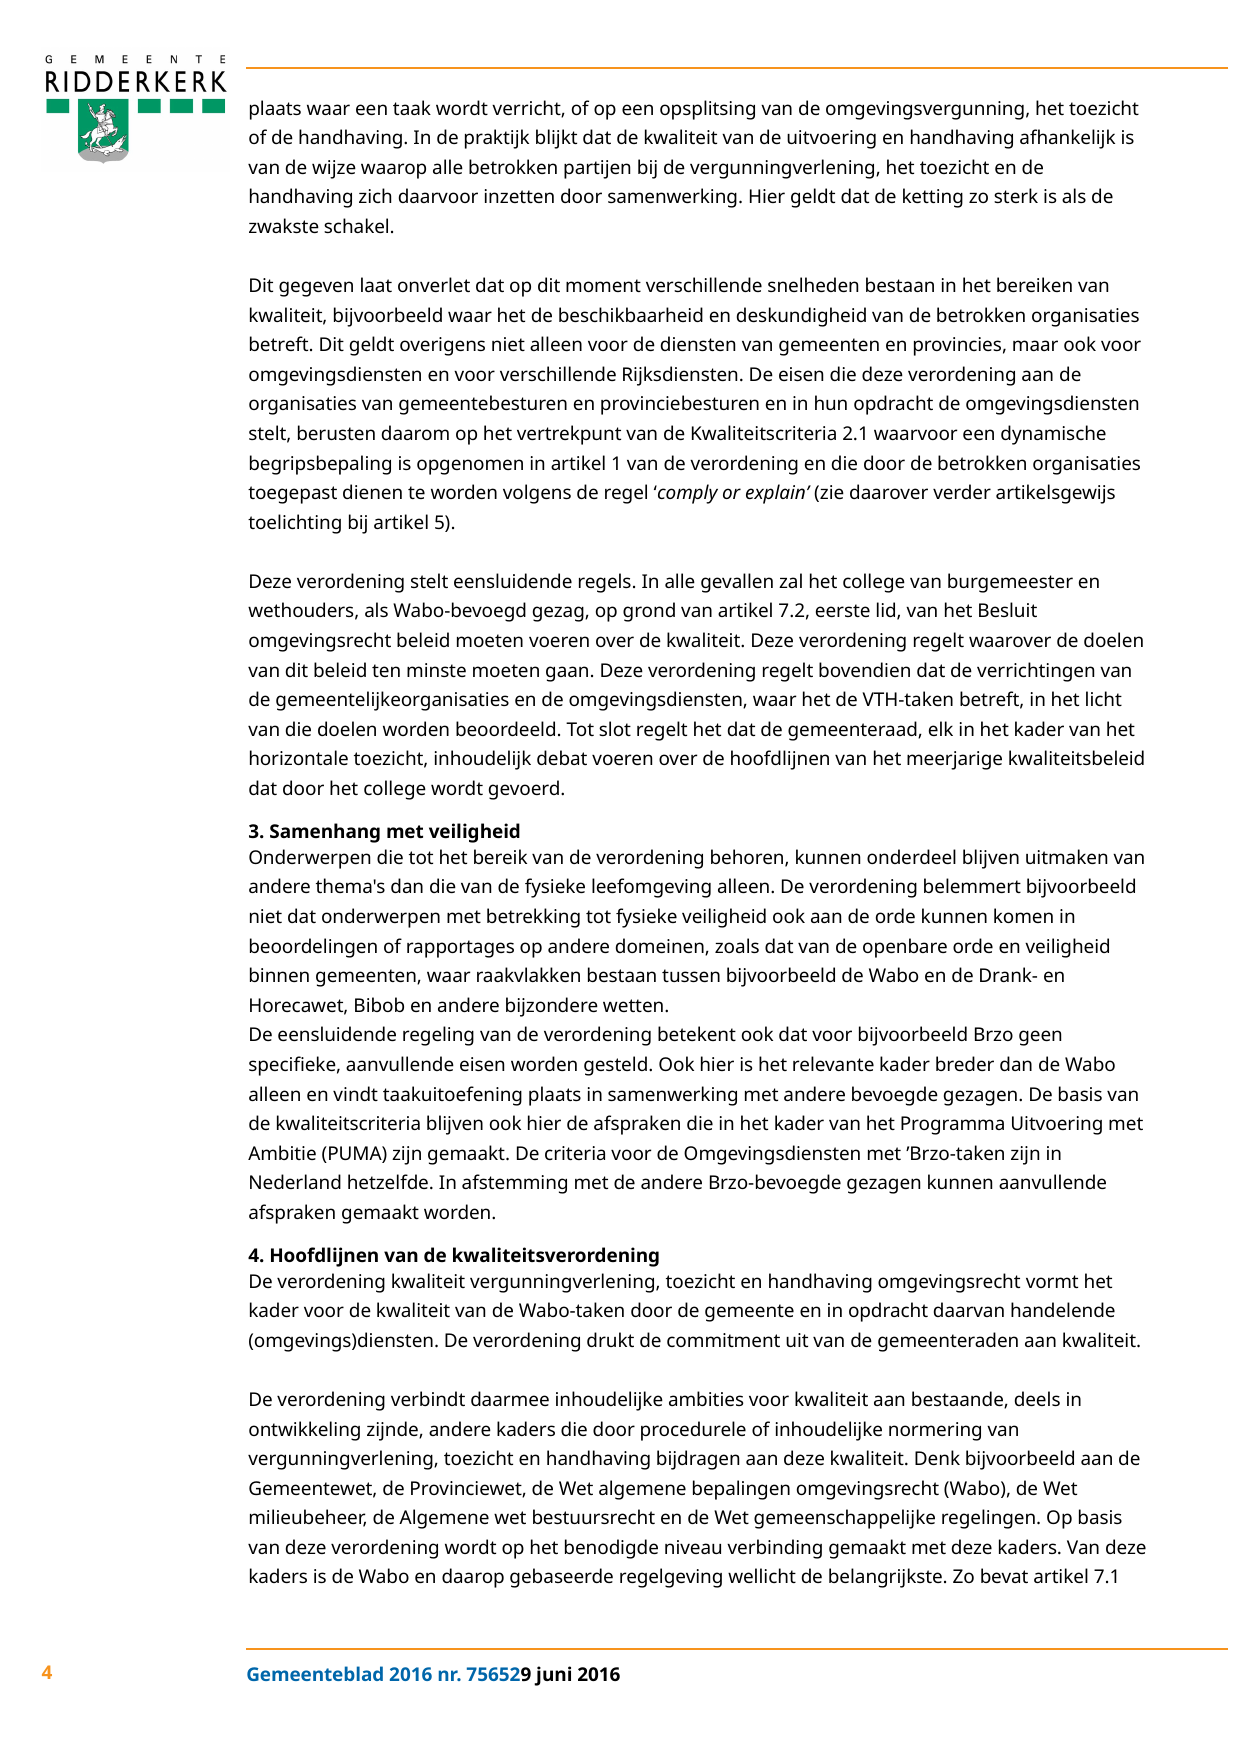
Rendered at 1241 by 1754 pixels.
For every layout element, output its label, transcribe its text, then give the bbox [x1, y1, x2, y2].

text De verordening verbindt daarmee inhoudelijke ambities voor kwaliteit aan bestaande, deels in ontwikkeling zijnde, andere kaders die door procedurele of inhoudelijke normering van vergunningverlening, toezicht en handhaving bijdragen aan deze kwaliteit. Denk bijvoorbeeld aan de Gemeentewet, de Provinciewet, de Wet algemene bepalingen omgevingsrecht (Wabo), de Wet milieubeheer, de Algemene wet bestuursrecht en de Wet gemeenschappelijke regelingen. Op basis van deze verordening wordt op het benodigde niveau verbinding gemaakt met deze kaders. Van deze kaders is de Wabo en daarop gebaseerde regelgeving wellicht de belangrijkste. Zo bevat artikel 7.1 [248, 1386, 1152, 1589]
text Dit gegeven laat onverlet dat op dit moment verschillende snelheden bestaan in het bereiken van kwaliteit, bijvoorbeeld waar het de beschikbaarheid en deskundigheid van de betrokken organisaties betreft. Dit geldt overigens niet alleen voor de diensten van gemeenten en provincies, maar ook voor omgevingsdiensten en voor verschillende Rijksdiensten. De eisen die deze verordening aan de organisaties van gemeentebesturen en provinciebesturen en in hun opdracht de omgevingsdiensten stelt, berusten daarom op het vertrekpunt van de Kwaliteitscriteria 2.1 waarvoor een dynamische begripsbepaling is opgenomen in artikel 1 van de verordening en die door de betrokken organisaties toegepast dienen te worden volgens de regel ‘comply or explain’ (zie daarover verder artikelsgewijs toelichting bij artikel 5). [248, 272, 1152, 535]
picture [41, 47, 231, 172]
text Onderwerpen die tot het bereik van de verordening behoren, kunnen onderdeel blijven uitmaken van andere thema's dan die van de fysieke leefomgeving alleen. De verordening belemmert bijvoorbeeld niet dat onderwerpen met betrekking tot fysieke veiligheid ook aan de orde kunnen komen in beoordelingen of rapportages op andere domeinen, zoals dat van de openbare orde en veiligheid binnen gemeenten, waar raakvlakken bestaan tussen bijvoorbeeld de Wabo en de Drank- en Horecawet, Bibob en andere bijzondere wetten. [248, 844, 1152, 1018]
text Deze verordening stelt eensluidende regels. In alle gevallen zal het college van burgemeester en wethouders, als Wabo-bevoegd gezag, op grond van artikel 7.2, eerste lid, van het Besluit omgevingsrecht beleid moeten voeren over de kwaliteit. Deze verordening regelt waarover de doelen van dit beleid ten minste moeten gaan. Deze verordening regelt bovendien dat de verrichtingen van de gemeentelijkeorganisaties en de omgevingsdiensten, waar het de VTH-taken betreft, in het licht van die doelen worden beoordeeld. Tot slot regelt het dat de gemeenteraad, elk in het kader van het horizontale toezicht, inhoudelijk debat voeren over de hoofdlijnen van het meerjarige kwaliteitsbeleid dat door het college wordt gevoerd. [248, 568, 1152, 801]
text 3. Samenhang met veiligheid [248, 818, 1152, 844]
text De eensluidende regeling van de verordening betekent ook dat voor bijvoorbeeld Brzo geen specifieke, aanvullende eisen worden gesteld. Ook hier is het relevante kader breder dan de Wabo alleen en vindt taakuitoefening plaats in samenwerking met andere bevoegde gezagen. De basis van de kwaliteitscriteria blijven ook hier de afspraken die in het kader van het Programma Uitvoering met Ambitie (PUMA) zijn gemaakt. De criteria voor de Omgevingsdiensten met ’Brzo-taken zijn in Nederland hetzelfde. In afstemming met de andere Brzo-bevoegde gezagen kunnen aanvullende afspraken gemaakt worden. [248, 1022, 1152, 1225]
text De verordening kwaliteit vergunningverlening, toezicht en handhaving omgevingsrecht vormt het kader voor de kwaliteit van de Wabo-taken door de gemeente en in opdracht daarvan handelende (omgevings)diensten. De verordening drukt de commitment uit van de gemeenteraden aan kwaliteit. [248, 1268, 1152, 1353]
text 4. Hoofdlijnen van de kwaliteitsverordening [248, 1242, 1152, 1268]
text plaats waar een taak wordt verricht, of op een opsplitsing van de omgevingsvergunning, het toezicht of de handhaving. In de praktijk blijkt dat de kwaliteit van de uitvoering en handhaving afhankelijk is van de wijze waarop alle betrokken partijen bij de vergunningverlening, het toezicht en de handhaving zich daarvoor inzetten door samenwerking. Hier geldt dat de ketting zo sterk is als de zwakste schakel. [248, 95, 1152, 239]
